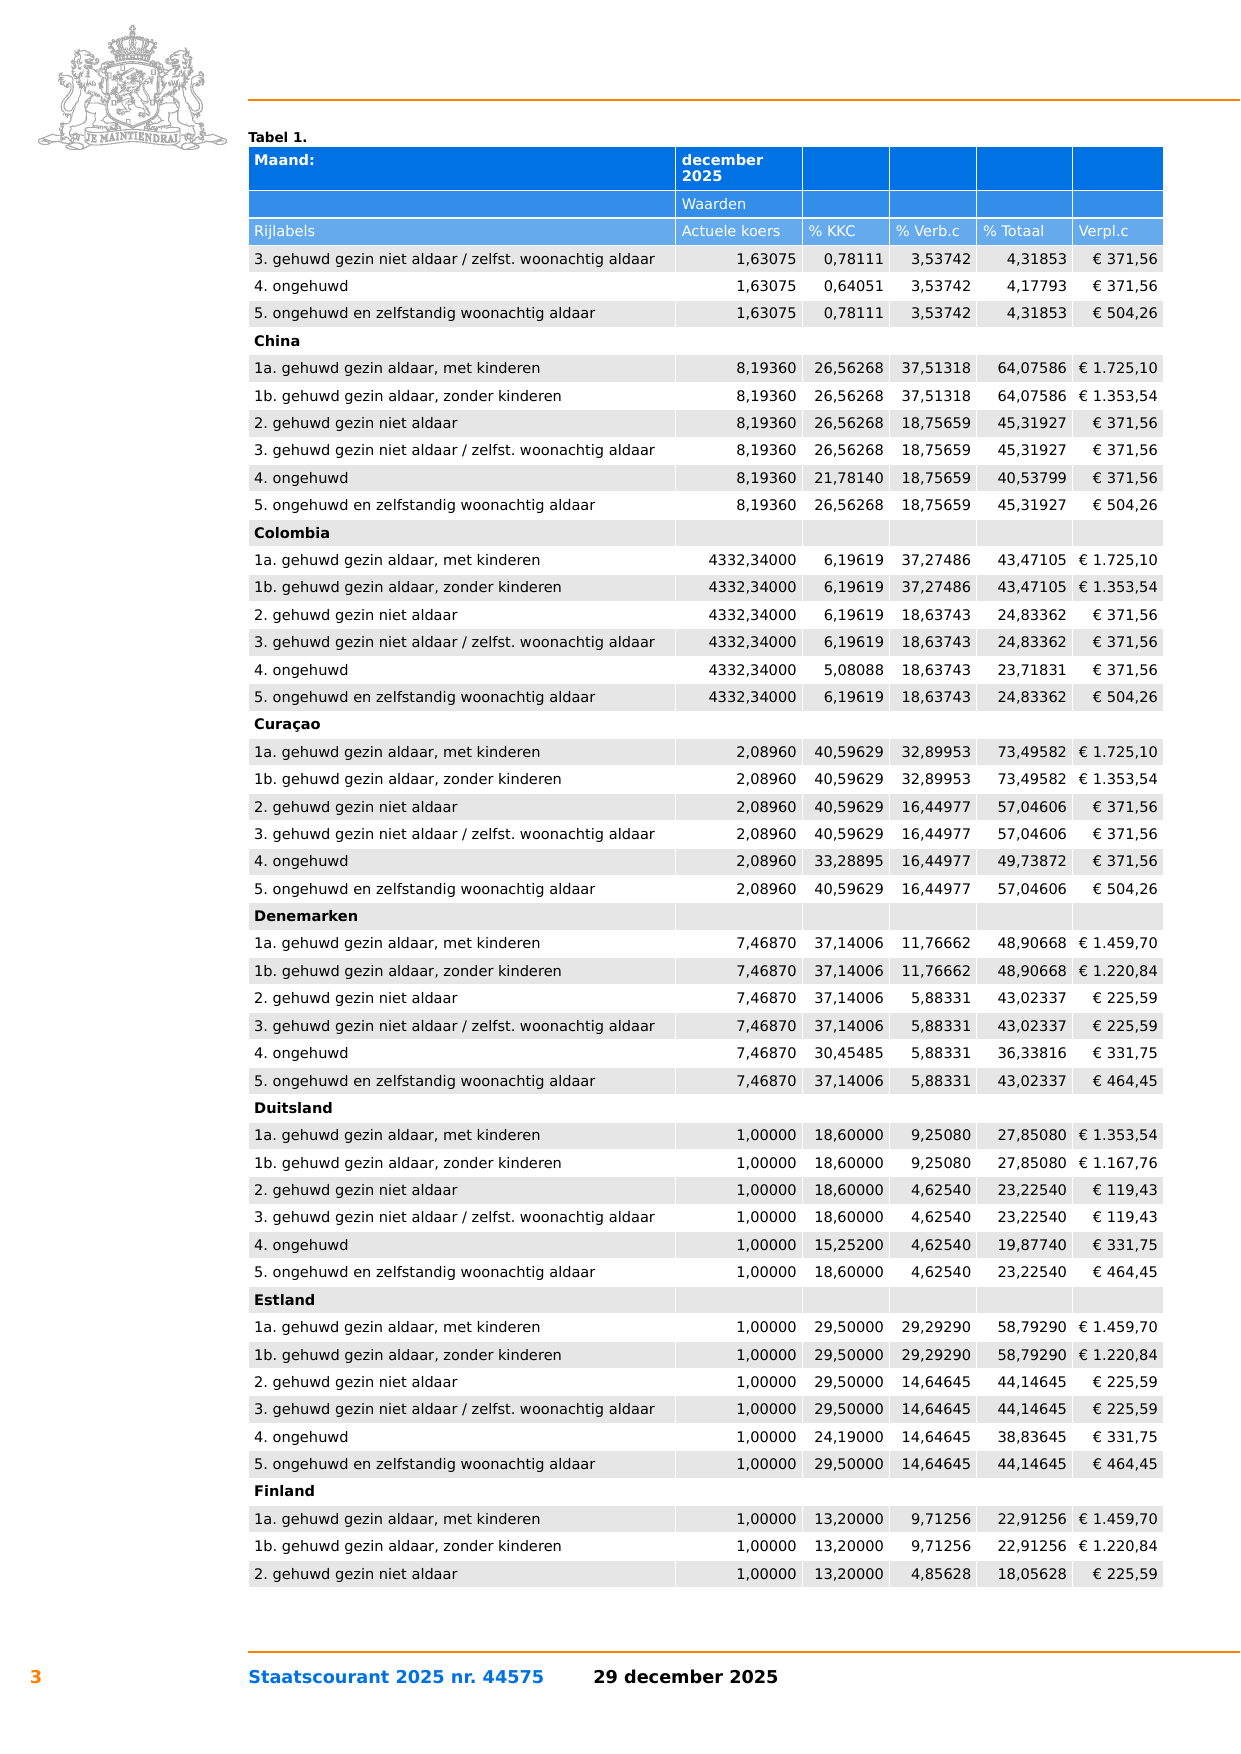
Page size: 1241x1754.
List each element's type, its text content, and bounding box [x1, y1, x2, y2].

table_cell € 1.353,54 [1073, 1123, 1163, 1149]
table_cell 14,64645 [890, 1451, 976, 1478]
table_cell 18,63743 [890, 629, 976, 656]
table_cell € 1.220,84 [1073, 1534, 1163, 1560]
table_cell € 504,26 [1073, 301, 1163, 327]
table_cell [977, 520, 1072, 546]
table_cell 2. gehuwd gezin niet aldaar [249, 1369, 675, 1395]
table_cell € 1.459,70 [1073, 1506, 1163, 1532]
table_cell 22,91256 [977, 1534, 1072, 1560]
table_cell 1a. gehuwd gezin aldaar, met kinderen [249, 1506, 675, 1532]
table_cell 45,31927 [977, 493, 1072, 519]
table_cell [977, 1479, 1072, 1505]
table_cell 1,00000 [676, 1123, 802, 1149]
table_cell 29,50000 [803, 1314, 889, 1341]
table_cell € 371,56 [1073, 465, 1163, 491]
table_cell € 1.725,10 [1073, 739, 1163, 765]
table_cell 4332,34000 [676, 547, 802, 573]
table_cell 1,00000 [676, 1369, 802, 1395]
table_cell 27,85080 [977, 1123, 1072, 1149]
table_cell 4,17793 [977, 273, 1072, 299]
table_cell 1,63075 [676, 301, 802, 327]
table_cell Duitsland [249, 1095, 675, 1121]
table_cell 40,53799 [977, 465, 1072, 491]
table_cell 23,22540 [977, 1205, 1072, 1231]
table_cell € 225,59 [1073, 1013, 1163, 1039]
table_cell 22,91256 [977, 1506, 1072, 1532]
table_cell 18,63743 [890, 684, 976, 711]
table_cell € 1.459,70 [1073, 931, 1163, 957]
table_cell € 504,26 [1073, 493, 1163, 519]
table_cell 64,07586 [977, 355, 1072, 382]
table_cell 8,19360 [676, 493, 802, 519]
table_cell [1073, 712, 1163, 738]
table_cell 37,27486 [890, 575, 976, 601]
table_cell China [249, 328, 675, 354]
table_cell 4,31853 [977, 301, 1072, 327]
table_cell 37,51318 [890, 355, 976, 382]
table_cell 14,64645 [890, 1396, 976, 1423]
table_cell 5,88331 [890, 1068, 976, 1094]
table_cell [890, 1095, 976, 1121]
table_cell [1073, 191, 1163, 217]
table_cell € 371,56 [1073, 849, 1163, 875]
table_cell 2,08960 [676, 794, 802, 820]
table_cell € 1.167,76 [1073, 1150, 1163, 1176]
table_cell € 225,59 [1073, 1369, 1163, 1395]
table_cell 1,00000 [676, 1205, 802, 1231]
table_cell 3. gehuwd gezin niet aldaar / zelfst. woonachtig aldaar [249, 246, 675, 272]
table_cell 37,51318 [890, 383, 976, 409]
table_cell 18,63743 [890, 657, 976, 683]
table_cell 44,14645 [977, 1396, 1072, 1423]
table_cell € 371,56 [1073, 657, 1163, 683]
table_cell € 119,43 [1073, 1205, 1163, 1231]
table_cell 1a. gehuwd gezin aldaar, met kinderen [249, 739, 675, 765]
table_cell € 1.220,84 [1073, 958, 1163, 984]
table_cell 3,53742 [890, 246, 976, 272]
table_cell 37,27486 [890, 547, 976, 573]
table_cell 26,56268 [803, 438, 889, 464]
table_cell € 225,59 [1073, 986, 1163, 1012]
table_cell € 371,56 [1073, 629, 1163, 656]
table_cell 57,04606 [977, 876, 1072, 902]
table_cell 4,31853 [977, 246, 1072, 272]
table_cell [249, 191, 675, 217]
table_cell Colombia [249, 520, 675, 546]
table_cell [890, 1479, 976, 1505]
table_cell [890, 328, 976, 354]
table_cell Curaçao [249, 712, 675, 738]
table_cell 1b. gehuwd gezin aldaar, zonder kinderen [249, 575, 675, 601]
table_cell 2. gehuwd gezin niet aldaar [249, 410, 675, 437]
table_cell [977, 191, 1072, 217]
table_cell € 331,75 [1073, 1040, 1163, 1067]
table_cell Rijlabels [249, 219, 675, 245]
table_cell 36,33816 [977, 1040, 1072, 1067]
table_cell 1b. gehuwd gezin aldaar, zonder kinderen [249, 1342, 675, 1368]
table_cell 4. ongehuwd [249, 849, 675, 875]
table_cell 1,00000 [676, 1561, 802, 1587]
table_cell 3. gehuwd gezin niet aldaar / zelfst. woonachtig aldaar [249, 629, 675, 656]
table_cell 1a. gehuwd gezin aldaar, met kinderen [249, 1123, 675, 1149]
table_cell 37,14006 [803, 986, 889, 1012]
table_cell % Verb.c [890, 219, 976, 245]
table_cell 4,62540 [890, 1205, 976, 1231]
table_cell % KKC [803, 219, 889, 245]
table_cell 40,59629 [803, 821, 889, 847]
table_cell Estland [249, 1287, 675, 1313]
table_cell 1b. gehuwd gezin aldaar, zonder kinderen [249, 958, 675, 984]
table_cell 1,63075 [676, 273, 802, 299]
table_cell 1a. gehuwd gezin aldaar, met kinderen [249, 931, 675, 957]
table_cell [1073, 328, 1163, 354]
table_cell 18,60000 [803, 1205, 889, 1231]
table_cell 8,19360 [676, 355, 802, 382]
table_cell 13,20000 [803, 1534, 889, 1560]
table_cell [890, 1287, 976, 1313]
table_cell 1,00000 [676, 1451, 802, 1478]
table_header Tabel 1. [248, 130, 1163, 146]
table_cell 4332,34000 [676, 575, 802, 601]
table_cell 1b. gehuwd gezin aldaar, zonder kinderen [249, 1150, 675, 1176]
table_cell [676, 520, 802, 546]
table_cell 4. ongehuwd [249, 1424, 675, 1450]
table_cell 1,00000 [676, 1177, 802, 1204]
table_cell 18,60000 [803, 1123, 889, 1149]
table_cell 40,59629 [803, 794, 889, 820]
table_cell € 371,56 [1073, 821, 1163, 847]
table_cell Finland [249, 1479, 675, 1505]
table_cell 7,46870 [676, 958, 802, 984]
table_cell 1,00000 [676, 1396, 802, 1423]
table_cell 6,19619 [803, 602, 889, 628]
table_cell 26,56268 [803, 410, 889, 437]
table_cell 43,02337 [977, 1013, 1072, 1039]
table_cell 4332,34000 [676, 602, 802, 628]
table_cell € 331,75 [1073, 1232, 1163, 1258]
table_cell [676, 328, 802, 354]
table_cell € 371,56 [1073, 602, 1163, 628]
table_cell 73,49582 [977, 739, 1072, 765]
table_cell 1,00000 [676, 1232, 802, 1258]
table_cell 16,44977 [890, 821, 976, 847]
table_cell 24,83362 [977, 684, 1072, 711]
table_cell 6,19619 [803, 684, 889, 711]
table_cell Verpl.c [1073, 219, 1163, 245]
table_cell Actuele koers [676, 219, 802, 245]
table_cell € 1.725,10 [1073, 547, 1163, 573]
table_cell 2,08960 [676, 849, 802, 875]
table_cell 38,83645 [977, 1424, 1072, 1450]
table_cell 9,71256 [890, 1506, 976, 1532]
table_cell 43,02337 [977, 1068, 1072, 1094]
table_cell 13,20000 [803, 1506, 889, 1532]
table_cell 1,00000 [676, 1260, 802, 1286]
table_cell 43,02337 [977, 986, 1072, 1012]
table_cell 57,04606 [977, 821, 1072, 847]
table_cell 24,83362 [977, 602, 1072, 628]
table_cell 0,78111 [803, 246, 889, 272]
table_cell 6,19619 [803, 629, 889, 656]
table_cell 18,05628 [977, 1561, 1072, 1587]
table_cell 8,19360 [676, 465, 802, 491]
table_cell € 464,45 [1073, 1068, 1163, 1094]
table_cell 1,00000 [676, 1534, 802, 1560]
table_cell 37,14006 [803, 1068, 889, 1094]
table_cell [977, 1095, 1072, 1121]
table_cell 5,88331 [890, 986, 976, 1012]
table_cell 57,04606 [977, 794, 1072, 820]
table_cell [977, 328, 1072, 354]
table_cell [803, 1479, 889, 1505]
table_cell 2,08960 [676, 876, 802, 902]
table_cell 4332,34000 [676, 657, 802, 683]
table_cell 9,25080 [890, 1123, 976, 1149]
table_cell 23,22540 [977, 1260, 1072, 1286]
table_cell 4. ongehuwd [249, 657, 675, 683]
table_cell 43,47105 [977, 575, 1072, 601]
table_cell [803, 328, 889, 354]
table_cell 29,29290 [890, 1342, 976, 1368]
table_cell € 371,56 [1073, 273, 1163, 299]
table_cell 33,28895 [803, 849, 889, 875]
table_cell 37,14006 [803, 931, 889, 957]
table_cell 18,60000 [803, 1150, 889, 1176]
table_cell [803, 1095, 889, 1121]
table_cell 1a. gehuwd gezin aldaar, met kinderen [249, 1314, 675, 1341]
table_cell € 225,59 [1073, 1396, 1163, 1423]
table_cell 2. gehuwd gezin niet aldaar [249, 794, 675, 820]
table_cell [890, 520, 976, 546]
table_cell 5. ongehuwd en zelfstandig woonachtig aldaar [249, 1260, 675, 1286]
table_cell 1,00000 [676, 1506, 802, 1532]
table_cell 3. gehuwd gezin niet aldaar / zelfst. woonachtig aldaar [249, 438, 675, 464]
table_cell 4,62540 [890, 1177, 976, 1204]
table_cell [803, 1287, 889, 1313]
table_cell 5. ongehuwd en zelfstandig woonachtig aldaar [249, 301, 675, 327]
table_cell 1,00000 [676, 1314, 802, 1341]
table_cell 4332,34000 [676, 629, 802, 656]
table_cell 7,46870 [676, 1040, 802, 1067]
table_cell 4. ongehuwd [249, 1232, 675, 1258]
table_cell € 371,56 [1073, 794, 1163, 820]
table_cell € 464,45 [1073, 1451, 1163, 1478]
table_cell 44,14645 [977, 1451, 1072, 1478]
table_cell 30,45485 [803, 1040, 889, 1067]
table_cell 64,07586 [977, 383, 1072, 409]
table_cell 5. ongehuwd en zelfstandig woonachtig aldaar [249, 1068, 675, 1094]
table_cell € 225,59 [1073, 1561, 1163, 1587]
table_cell 3. gehuwd gezin niet aldaar / zelfst. woonachtig aldaar [249, 1205, 675, 1231]
table_cell [1073, 903, 1163, 930]
table_cell 5. ongehuwd en zelfstandig woonachtig aldaar [249, 684, 675, 711]
table_cell 8,19360 [676, 383, 802, 409]
table_cell € 119,43 [1073, 1177, 1163, 1204]
table_cell 3,53742 [890, 301, 976, 327]
table_cell [977, 712, 1072, 738]
table_cell 44,14645 [977, 1369, 1072, 1395]
table_cell [1073, 1287, 1163, 1313]
table_cell 5. ongehuwd en zelfstandig woonachtig aldaar [249, 876, 675, 902]
table_cell 1,00000 [676, 1342, 802, 1368]
table_cell 21,78140 [803, 465, 889, 491]
table_cell 24,19000 [803, 1424, 889, 1450]
table_cell 18,75659 [890, 493, 976, 519]
table_cell 26,56268 [803, 355, 889, 382]
table_cell 45,31927 [977, 410, 1072, 437]
table_cell 48,90668 [977, 958, 1072, 984]
table_cell 19,87740 [977, 1232, 1072, 1258]
table_cell 73,49582 [977, 766, 1072, 793]
table_cell 18,75659 [890, 465, 976, 491]
table_cell € 1.220,84 [1073, 1342, 1163, 1368]
table_cell 29,50000 [803, 1396, 889, 1423]
table_cell 18,60000 [803, 1177, 889, 1204]
table_cell 8,19360 [676, 438, 802, 464]
table_cell 5,88331 [890, 1013, 976, 1039]
table_cell % Totaal [977, 219, 1072, 245]
table_cell Waarden [676, 191, 802, 217]
table_cell 5. ongehuwd en zelfstandig woonachtig aldaar [249, 1451, 675, 1478]
table_cell 58,79290 [977, 1314, 1072, 1341]
table_cell [977, 1287, 1072, 1313]
table_cell 3,53742 [890, 273, 976, 299]
table_cell 4,85628 [890, 1561, 976, 1587]
table_cell 29,50000 [803, 1451, 889, 1478]
table_cell 2. gehuwd gezin niet aldaar [249, 986, 675, 1012]
table_cell [977, 147, 1072, 190]
table_cell [1073, 1479, 1163, 1505]
table_cell 18,63743 [890, 602, 976, 628]
table_cell 7,46870 [676, 986, 802, 1012]
table_cell 2. gehuwd gezin niet aldaar [249, 1177, 675, 1204]
table_cell 11,76662 [890, 931, 976, 957]
table_cell 58,79290 [977, 1342, 1072, 1368]
table_cell 16,44977 [890, 876, 976, 902]
table_cell 29,50000 [803, 1342, 889, 1368]
table_cell 0,78111 [803, 301, 889, 327]
table_cell 5,88331 [890, 1040, 976, 1067]
table_cell 24,83362 [977, 629, 1072, 656]
table_cell december 2025 [676, 147, 802, 190]
table_cell 14,64645 [890, 1369, 976, 1395]
table_cell [890, 903, 976, 930]
table_cell 4,62540 [890, 1232, 976, 1258]
table_cell 3. gehuwd gezin niet aldaar / zelfst. woonachtig aldaar [249, 1396, 675, 1423]
table_cell € 504,26 [1073, 684, 1163, 711]
table_cell 1b. gehuwd gezin aldaar, zonder kinderen [249, 766, 675, 793]
table_cell 1b. gehuwd gezin aldaar, zonder kinderen [249, 383, 675, 409]
table_cell Denemarken [249, 903, 675, 930]
table_cell 40,59629 [803, 739, 889, 765]
table_cell 40,59629 [803, 876, 889, 902]
table_cell 4332,34000 [676, 684, 802, 711]
table_cell 1a. gehuwd gezin aldaar, met kinderen [249, 355, 675, 382]
table_cell [676, 1095, 802, 1121]
table_cell 14,64645 [890, 1424, 976, 1450]
table_cell 2,08960 [676, 766, 802, 793]
table_cell 3. gehuwd gezin niet aldaar / zelfst. woonachtig aldaar [249, 821, 675, 847]
table_cell 23,71831 [977, 657, 1072, 683]
table_cell 29,50000 [803, 1369, 889, 1395]
table_cell 1,63075 [676, 246, 802, 272]
table_cell € 464,45 [1073, 1260, 1163, 1286]
table_cell € 371,56 [1073, 438, 1163, 464]
table_cell 16,44977 [890, 794, 976, 820]
table_cell 9,71256 [890, 1534, 976, 1560]
table_cell € 504,26 [1073, 876, 1163, 902]
table_cell 37,14006 [803, 958, 889, 984]
table_cell € 1.725,10 [1073, 355, 1163, 382]
table_cell 26,56268 [803, 493, 889, 519]
table_cell 4,62540 [890, 1260, 976, 1286]
table_cell Maand: [249, 147, 675, 190]
table_cell 2. gehuwd gezin niet aldaar [249, 1561, 675, 1587]
table_cell € 1.353,54 [1073, 575, 1163, 601]
table_cell [676, 1287, 802, 1313]
table_cell € 371,56 [1073, 410, 1163, 437]
table_cell 45,31927 [977, 438, 1072, 464]
table_cell 29,29290 [890, 1314, 976, 1341]
table_cell € 1.459,70 [1073, 1314, 1163, 1341]
table_cell 40,59629 [803, 766, 889, 793]
table_cell [890, 712, 976, 738]
table_cell € 371,56 [1073, 246, 1163, 272]
table_cell 4. ongehuwd [249, 273, 675, 299]
table_cell 48,90668 [977, 931, 1072, 957]
table_cell [890, 191, 976, 217]
table_cell 1a. gehuwd gezin aldaar, met kinderen [249, 547, 675, 573]
table_cell [803, 712, 889, 738]
table_cell 1,00000 [676, 1424, 802, 1450]
table_cell 18,75659 [890, 438, 976, 464]
table_cell 18,75659 [890, 410, 976, 437]
table_cell [1073, 520, 1163, 546]
table_cell 7,46870 [676, 1068, 802, 1094]
table_cell 18,60000 [803, 1260, 889, 1286]
table_cell 2,08960 [676, 739, 802, 765]
table_cell € 1.353,54 [1073, 383, 1163, 409]
table_cell 11,76662 [890, 958, 976, 984]
table_cell 27,85080 [977, 1150, 1072, 1176]
table_cell 7,46870 [676, 1013, 802, 1039]
table_cell € 331,75 [1073, 1424, 1163, 1450]
table_cell 32,89953 [890, 739, 976, 765]
table_cell 2. gehuwd gezin niet aldaar [249, 602, 675, 628]
table_cell [803, 191, 889, 217]
table_cell 9,25080 [890, 1150, 976, 1176]
table_cell 3. gehuwd gezin niet aldaar / zelfst. woonachtig aldaar [249, 1013, 675, 1039]
table_cell 23,22540 [977, 1177, 1072, 1204]
table_cell [1073, 1095, 1163, 1121]
table_cell 32,89953 [890, 766, 976, 793]
table_cell 26,56268 [803, 383, 889, 409]
table_cell [803, 520, 889, 546]
table_cell [977, 903, 1072, 930]
table_cell 2,08960 [676, 821, 802, 847]
table_cell [803, 147, 889, 190]
table_cell 16,44977 [890, 849, 976, 875]
table_cell [890, 147, 976, 190]
table_cell 6,19619 [803, 547, 889, 573]
table_cell 4. ongehuwd [249, 1040, 675, 1067]
table_cell [1073, 147, 1163, 190]
table_cell 49,73872 [977, 849, 1072, 875]
table_cell 37,14006 [803, 1013, 889, 1039]
table_cell [676, 712, 802, 738]
table_cell 4. ongehuwd [249, 465, 675, 491]
table_cell 8,19360 [676, 410, 802, 437]
table_cell 13,20000 [803, 1561, 889, 1587]
table_cell [676, 903, 802, 930]
table_cell 6,19619 [803, 575, 889, 601]
table_cell 0,64051 [803, 273, 889, 299]
table_cell 7,46870 [676, 931, 802, 957]
table_cell € 1.353,54 [1073, 766, 1163, 793]
table_cell 1b. gehuwd gezin aldaar, zonder kinderen [249, 1534, 675, 1560]
table_cell [803, 903, 889, 930]
picture [38, 25, 227, 150]
table_cell 43,47105 [977, 547, 1072, 573]
table_cell [676, 1479, 802, 1505]
table_cell 1,00000 [676, 1150, 802, 1176]
table_cell 15,25200 [803, 1232, 889, 1258]
table_cell 5,08088 [803, 657, 889, 683]
table_cell 5. ongehuwd en zelfstandig woonachtig aldaar [249, 493, 675, 519]
